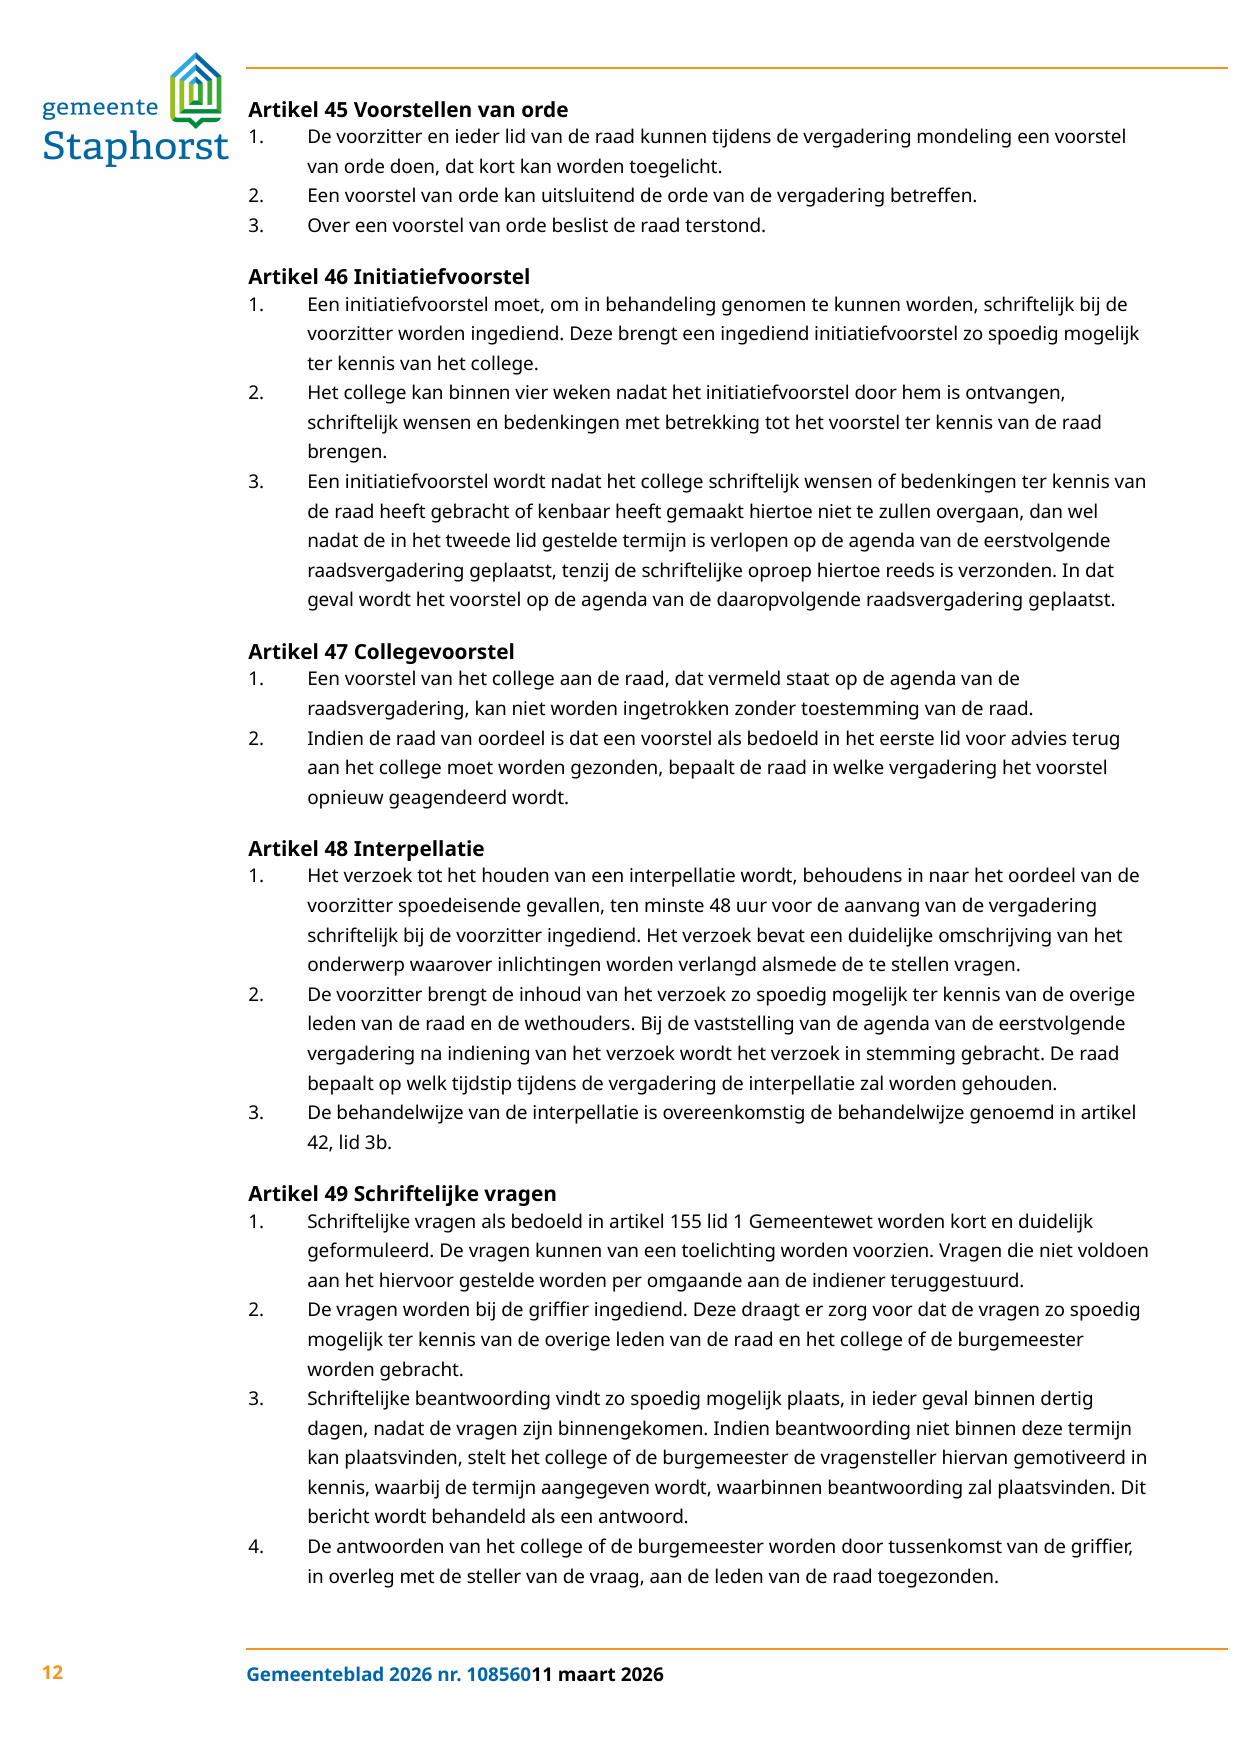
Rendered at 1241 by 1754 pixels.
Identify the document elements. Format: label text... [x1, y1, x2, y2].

text Artikel 45 Voorstellen van orde [248, 95, 1152, 123]
list Het college kan binnen vier weken nadat het initiatiefvoorstel door hem is ontvangen, schriftelijk wensen en bedenkingen met betrekking tot het voorstel ter kennis van de raad brengen. [248, 379, 1152, 464]
list Een initiatiefvoorstel wordt nadat het college schriftelijk wensen of bedenkingen ter kennis van de raad heeft gebracht of kenbaar heeft gemaakt hiertoe niet te zullen overgaan, dan wel nadat de in het tweede lid gestelde termijn is verlopen op de agenda van de eerstvolgende raadsvergadering geplaatst, tenzij de schriftelijke oproep hiertoe reeds is verzonden. In dat geval wordt het voorstel op de agenda van de daaropvolgende raadsvergadering geplaatst. [248, 468, 1152, 612]
text Artikel 48 Interpellatie [248, 834, 1152, 863]
text Artikel 47 Collegevoorstel [248, 637, 1152, 666]
list Een voorstel van orde kan uitsluitend de orde van de vergadering betreffen. [248, 182, 1152, 208]
list Schriftelijke vragen als bedoeld in artikel 155 lid 1 Gemeentewet worden kort en duidelijk geformuleerd. De vragen kunnen van een toelichting worden voorzien. Vragen die niet voldoen aan het hiervoor gestelde worden per omgaande aan de indiener teruggestuurd. [248, 1208, 1152, 1293]
list De antwoorden van het college of de burgemeester worden door tussenkomst van de griffier, in overleg met de steller van de vraag, aan de leden van de raad toegezonden. [248, 1533, 1152, 1588]
text Artikel 49 Schriftelijke vragen [248, 1179, 1152, 1208]
list Schriftelijke beantwoording vindt zo spoedig mogelijk plaats, in ieder geval binnen dertig dagen, nadat de vragen zijn binnengekomen. Indien beantwoording niet binnen deze termijn kan plaatsvinden, stelt het college of de burgemeester de vragensteller hiervan gemotiveerd in kennis, waarbij de termijn aangegeven wordt, waarbinnen beantwoording zal plaatsvinden. Dit bericht wordt behandeld als een antwoord. [248, 1385, 1152, 1529]
list Over een voorstel van orde beslist de raad terstond. [248, 212, 1152, 238]
text Artikel 46 Initiatiefvoorstel [248, 262, 1152, 291]
list Een initiatiefvoorstel moet, om in behandeling genomen te kunnen worden, schriftelijk bij de voorzitter worden ingediend. Deze brengt een ingediend initiatiefvoorstel zo spoedig mogelijk ter kennis van het college. [248, 291, 1152, 376]
picture [41, 47, 231, 172]
list De behandelwijze van de interpellatie is overeenkomstig de behandelwijze genoemd in artikel 42, lid 3b. [248, 1099, 1152, 1155]
list Een voorstel van het college aan de raad, dat vermeld staat op de agenda van de raadsvergadering, kan niet worden ingetrokken zonder toestemming van de raad. [248, 666, 1152, 721]
list Indien de raad van oordeel is dat een voorstel als bedoeld in het eerste lid voor advies terug aan het college moet worden gezonden, bepaalt de raad in welke vergadering het voorstel opnieuw geagendeerd wordt. [248, 725, 1152, 809]
list Het verzoek tot het houden van een interpellatie wordt, behoudens in naar het oordeel van de voorzitter spoedeisende gevallen, ten minste 48 uur voor de aanvang van de vergadering schriftelijk bij de voorzitter ingediend. Het verzoek bevat een duidelijke omschrijving van het onderwerp waarover inlichtingen worden verlangd alsmede de te stellen vragen. [248, 863, 1152, 977]
list De voorzitter brengt de inhoud van het verzoek zo spoedig mogelijk ter kennis van de overige leden van de raad en de wethouders. Bij de vaststelling van de agenda van de eerstvolgende vergadering na indiening van het verzoek wordt het verzoek in stemming gebracht. De raad bepaalt op welk tijdstip tijdens de vergadering de interpellatie zal worden gehouden. [248, 981, 1152, 1096]
list De vragen worden bij de griffier ingediend. Deze draagt er zorg voor dat de vragen zo spoedig mogelijk ter kennis van de overige leden van de raad en het college of de burgemeester worden gebracht. [248, 1297, 1152, 1381]
list De voorzitter en ieder lid van de raad kunnen tijdens de vergadering mondeling een voorstel van orde doen, dat kort kan worden toegelicht. [248, 123, 1152, 178]
